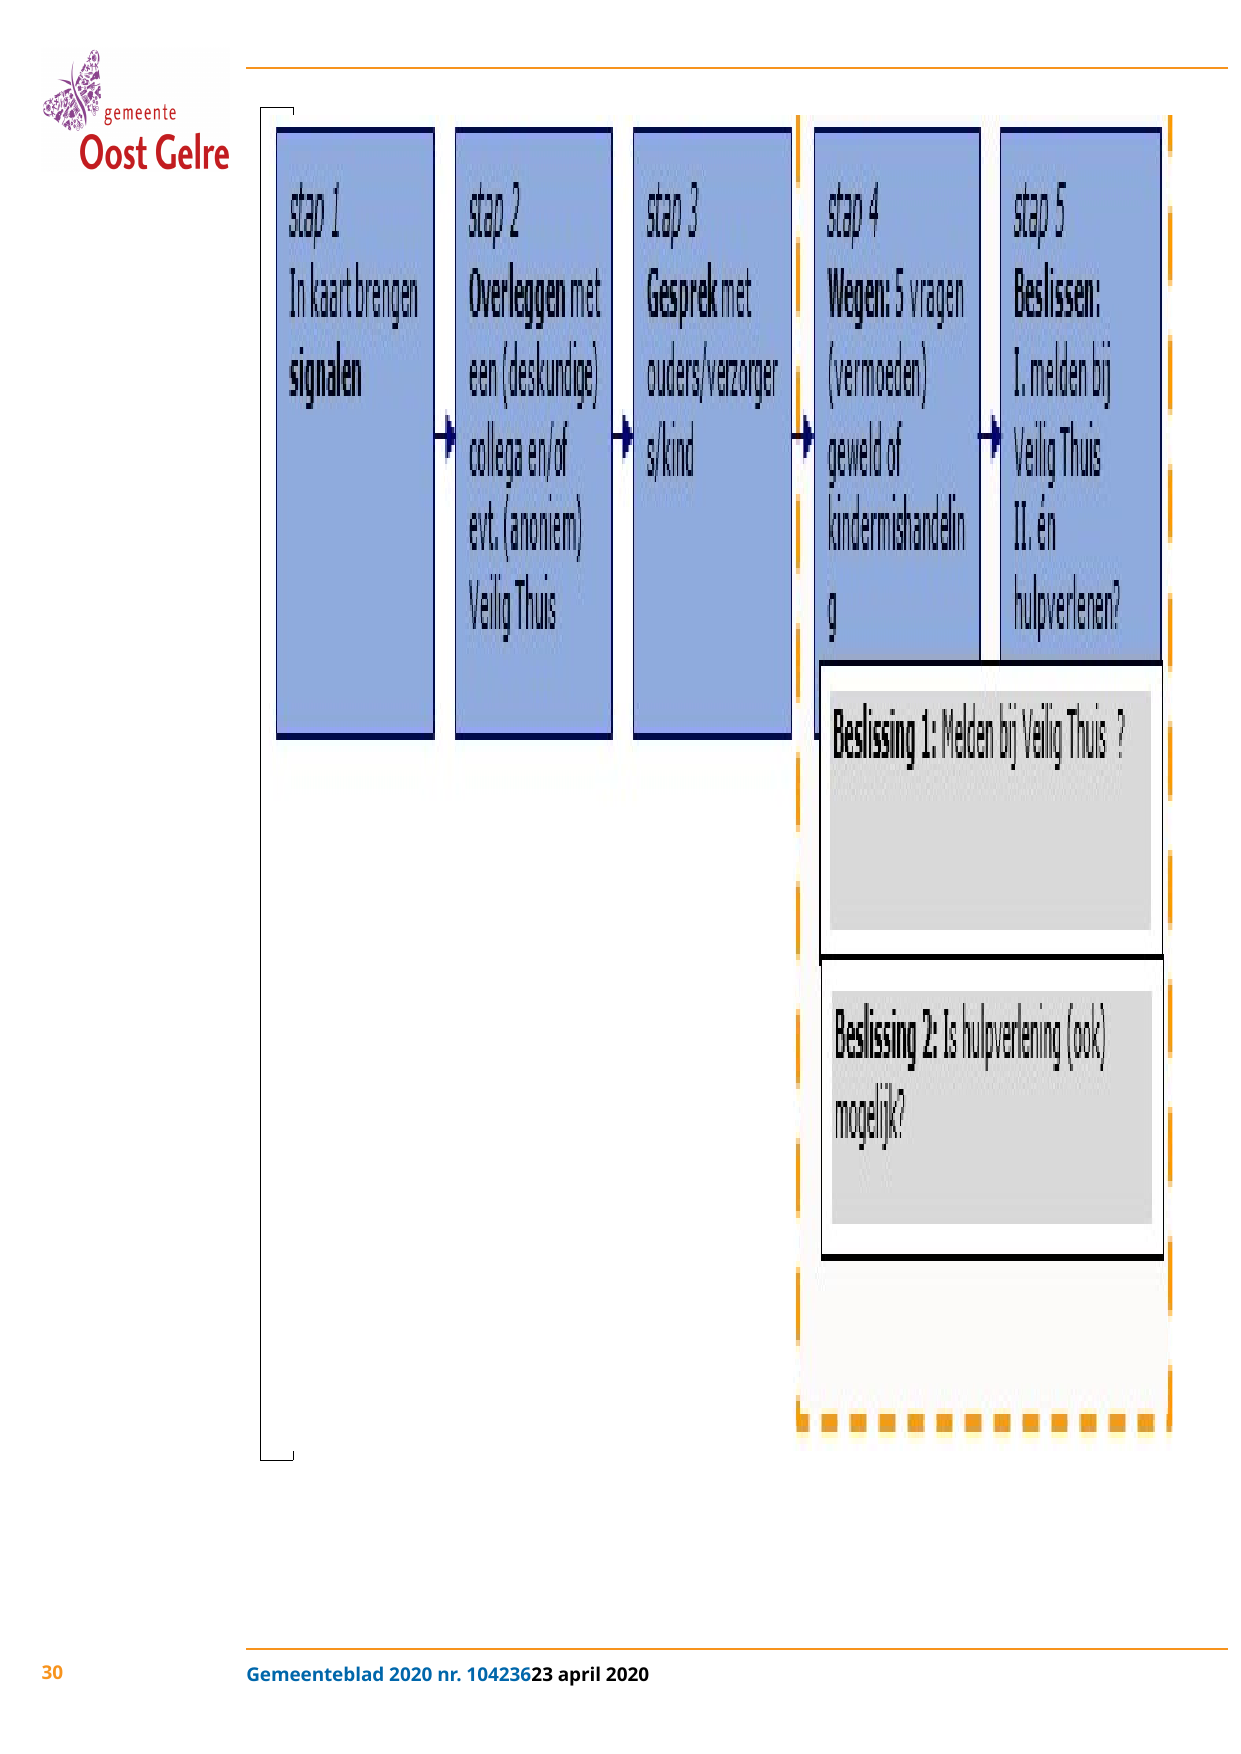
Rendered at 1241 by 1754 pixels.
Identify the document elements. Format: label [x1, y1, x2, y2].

picture [41, 47, 231, 172]
picture [268, 115, 1173, 1451]
